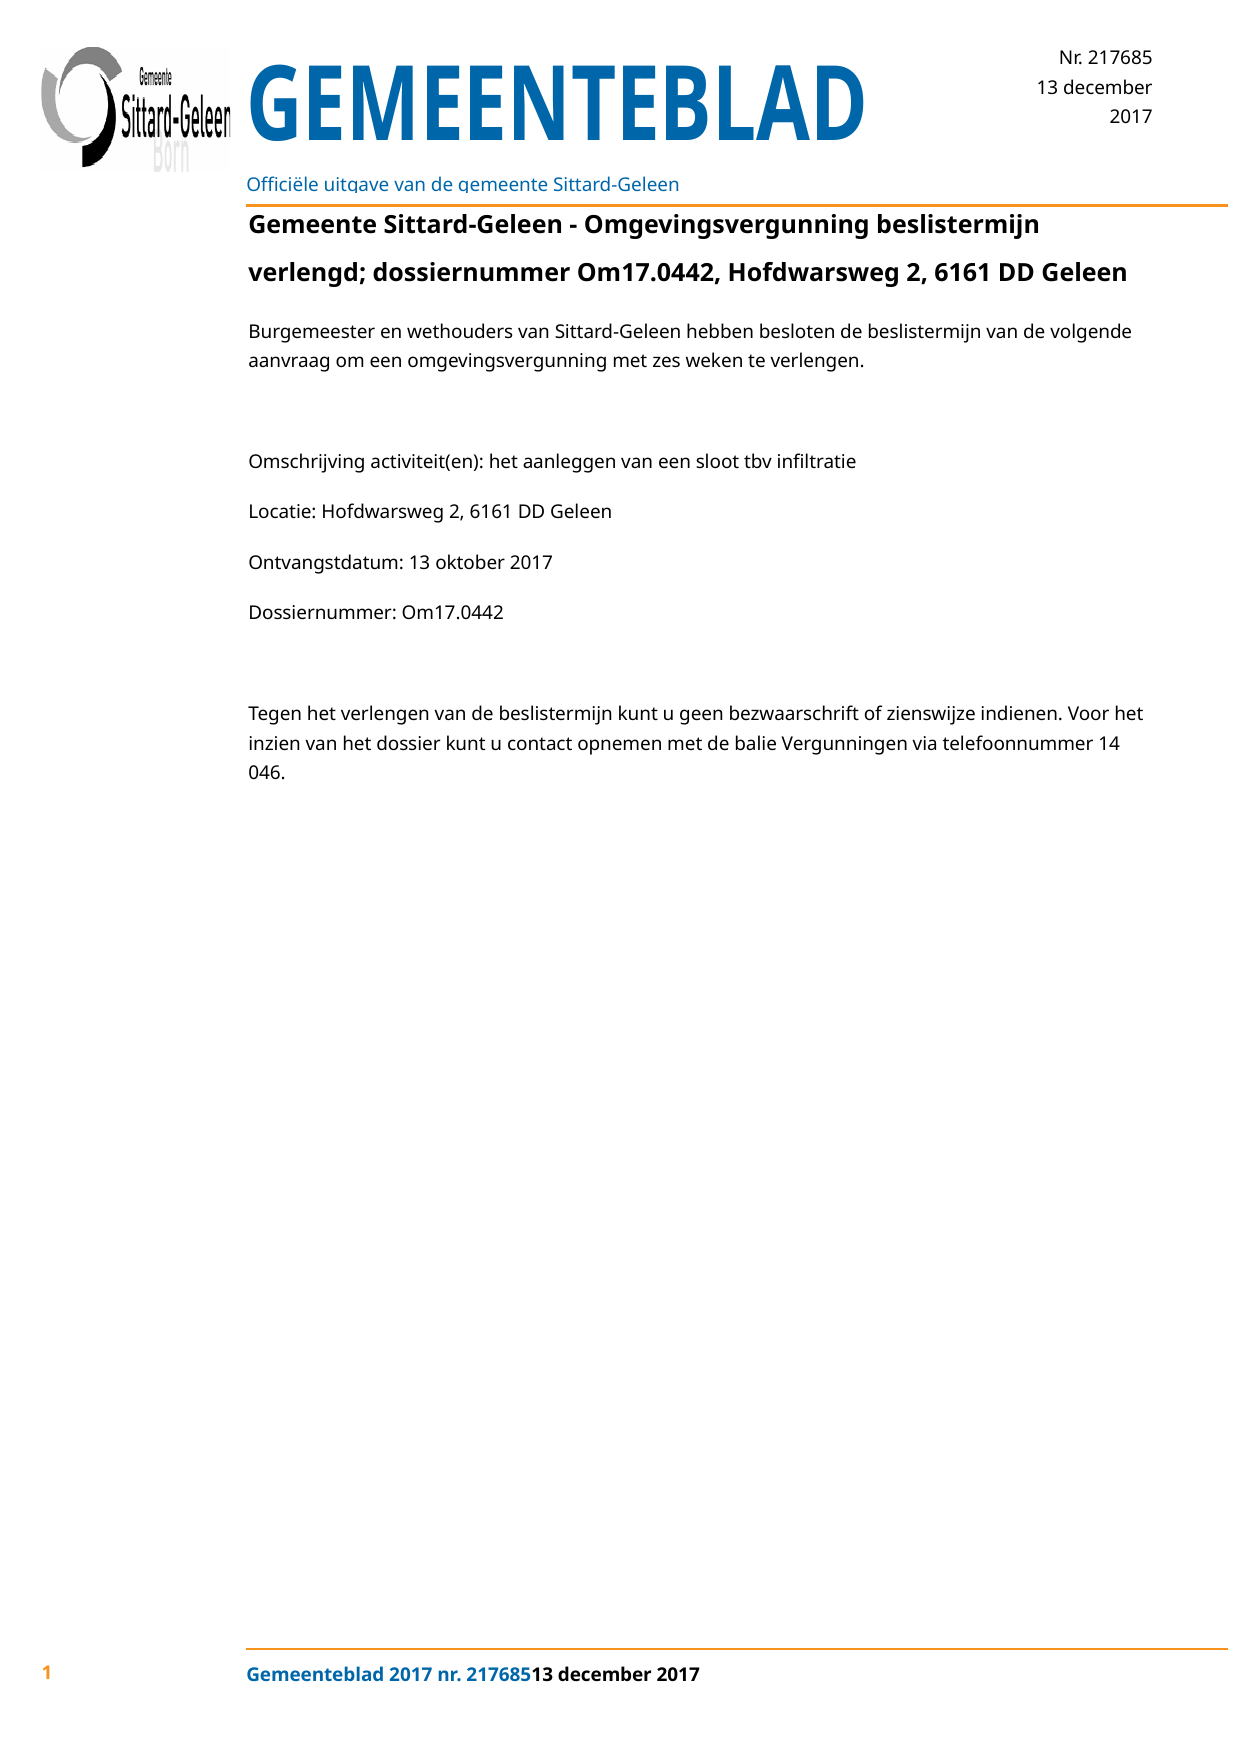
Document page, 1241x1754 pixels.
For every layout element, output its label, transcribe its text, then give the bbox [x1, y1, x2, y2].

picture [41, 47, 231, 172]
text Gemeente Sittard-Geleen - Omgevingsvergunning beslistermijn verlengd; dossiernummer Om17.0442, Hofdwarsweg 2, 6161 DD Geleen [248, 207, 1152, 288]
text Burgemeester en wethouders van Sittard-Geleen hebben besloten de beslistermijn van de volgende aanvraag om een omgevingsvergunning met zes weken te verlengen. [248, 318, 1152, 373]
text Locatie: Hofdwarsweg 2, 6161 DD Geleen [248, 499, 1152, 524]
text Omschrijving activiteit(en): het aanleggen van een sloot tbv infiltratie [248, 448, 1152, 474]
text Tegen het verlengen van de beslistermijn kunt u geen bezwaarschrift of zienswijze indienen. Voor het inzien van het dossier kunt u contact opnemen met de balie Vergunningen via telefoonnummer 14 046. [248, 700, 1152, 785]
text Ontvangstdatum: 13 oktober 2017 [248, 549, 1152, 575]
text Dossiernummer: Om17.0442 [248, 599, 1152, 625]
